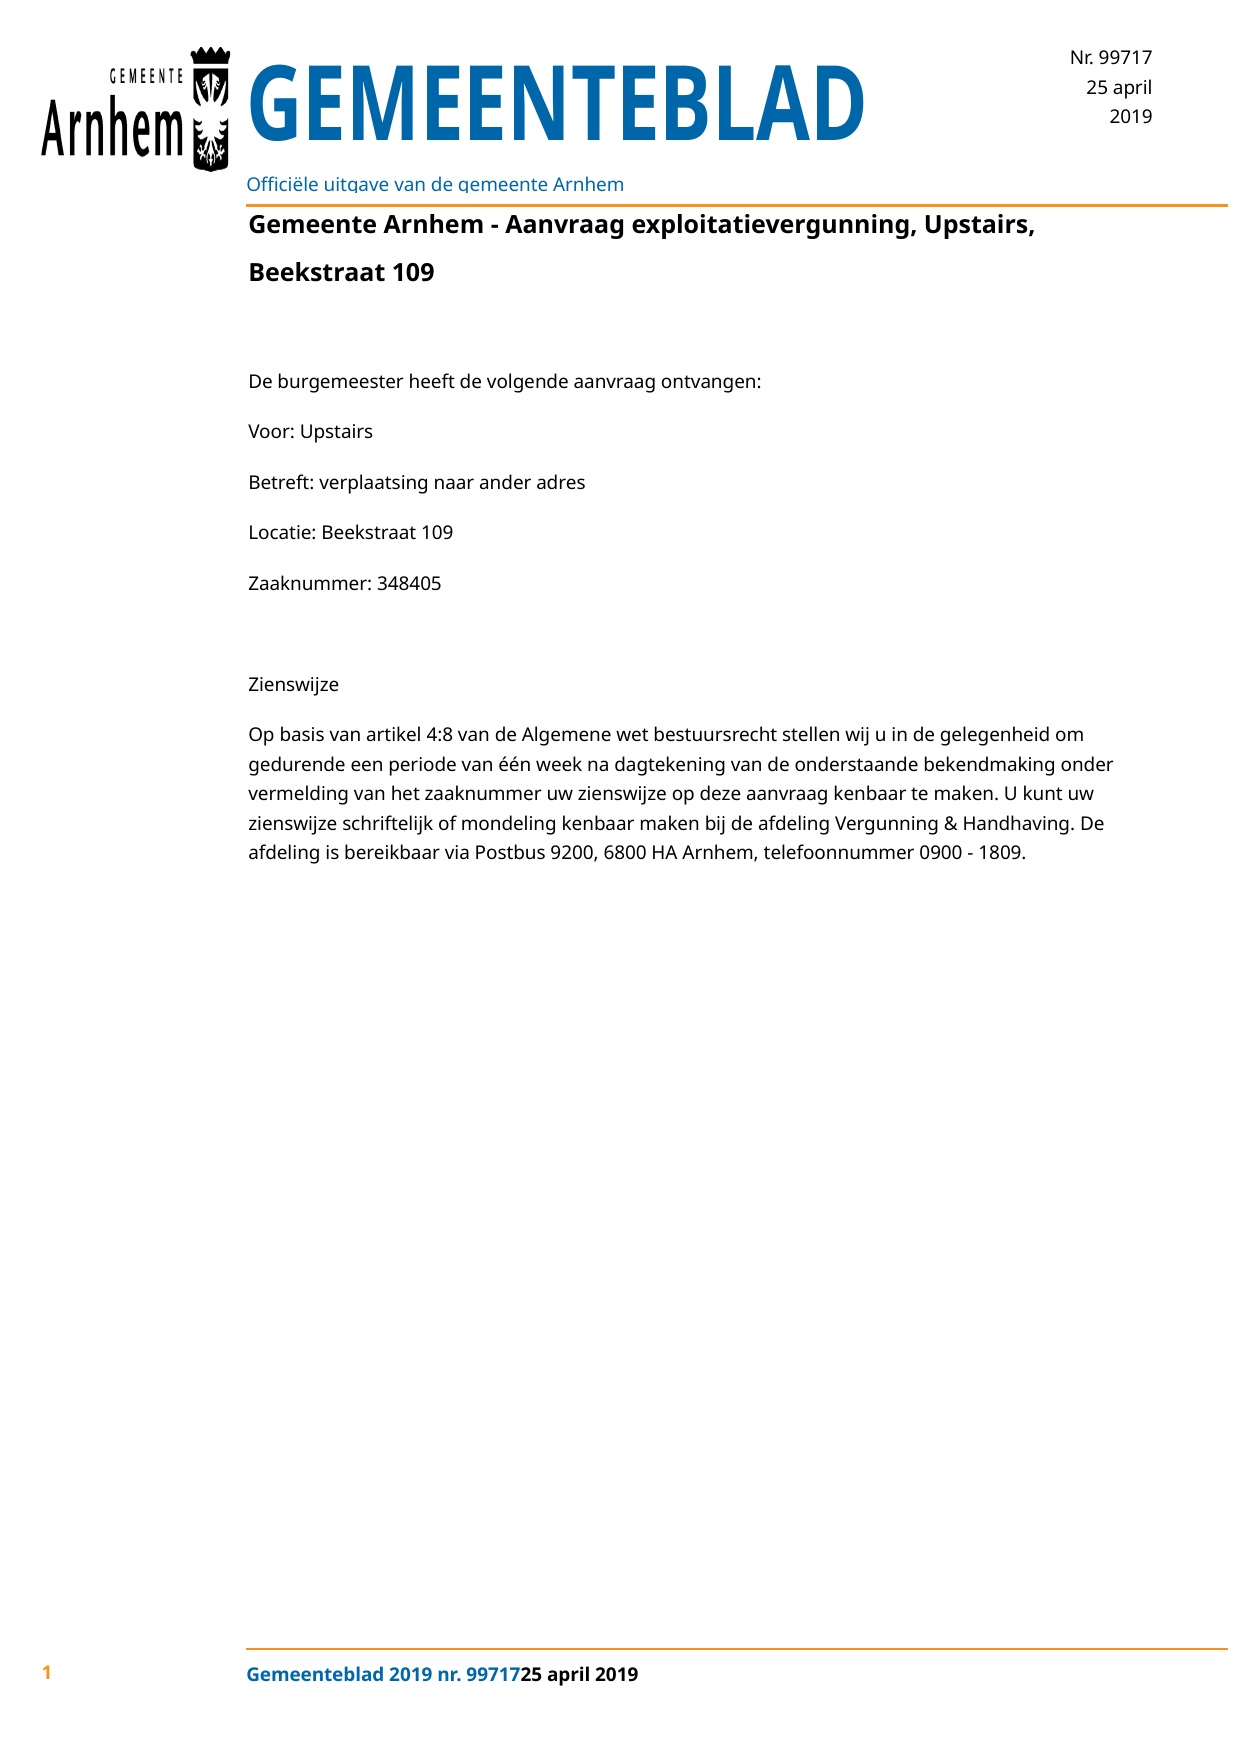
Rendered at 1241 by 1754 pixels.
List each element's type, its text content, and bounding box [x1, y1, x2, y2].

text Betreft: verplaatsing naar ander adres [248, 469, 1152, 495]
text Locatie: Beekstraat 109 [248, 519, 1152, 545]
picture [41, 47, 231, 172]
text Zienswijze [248, 671, 1152, 697]
text De burgemeester heeft de volgende aanvraag ontvangen: [248, 368, 1152, 394]
text Voor: Upstairs [248, 419, 1152, 444]
text Gemeente Arnhem - Aanvraag exploitatievergunning, Upstairs, Beekstraat 109 [248, 207, 1152, 288]
text Op basis van artikel 4:8 van de Algemene wet bestuursrecht stellen wij u in de gelegenheid om gedurende een periode van één week na dagtekening van de onderstaande bekendmaking onder vermelding van het zaaknummer uw zienswijze op deze aanvraag kenbaar te maken. U kunt uw zienswijze schriftelijk of mondeling kenbaar maken bij de afdeling Vergunning & Handhaving. De afdeling is bereikbaar via Postbus 9200, 6800 HA Arnhem, telefoonnummer 0900 - 1809. [248, 721, 1152, 865]
text Zaaknummer: 348405 [248, 570, 1152, 596]
